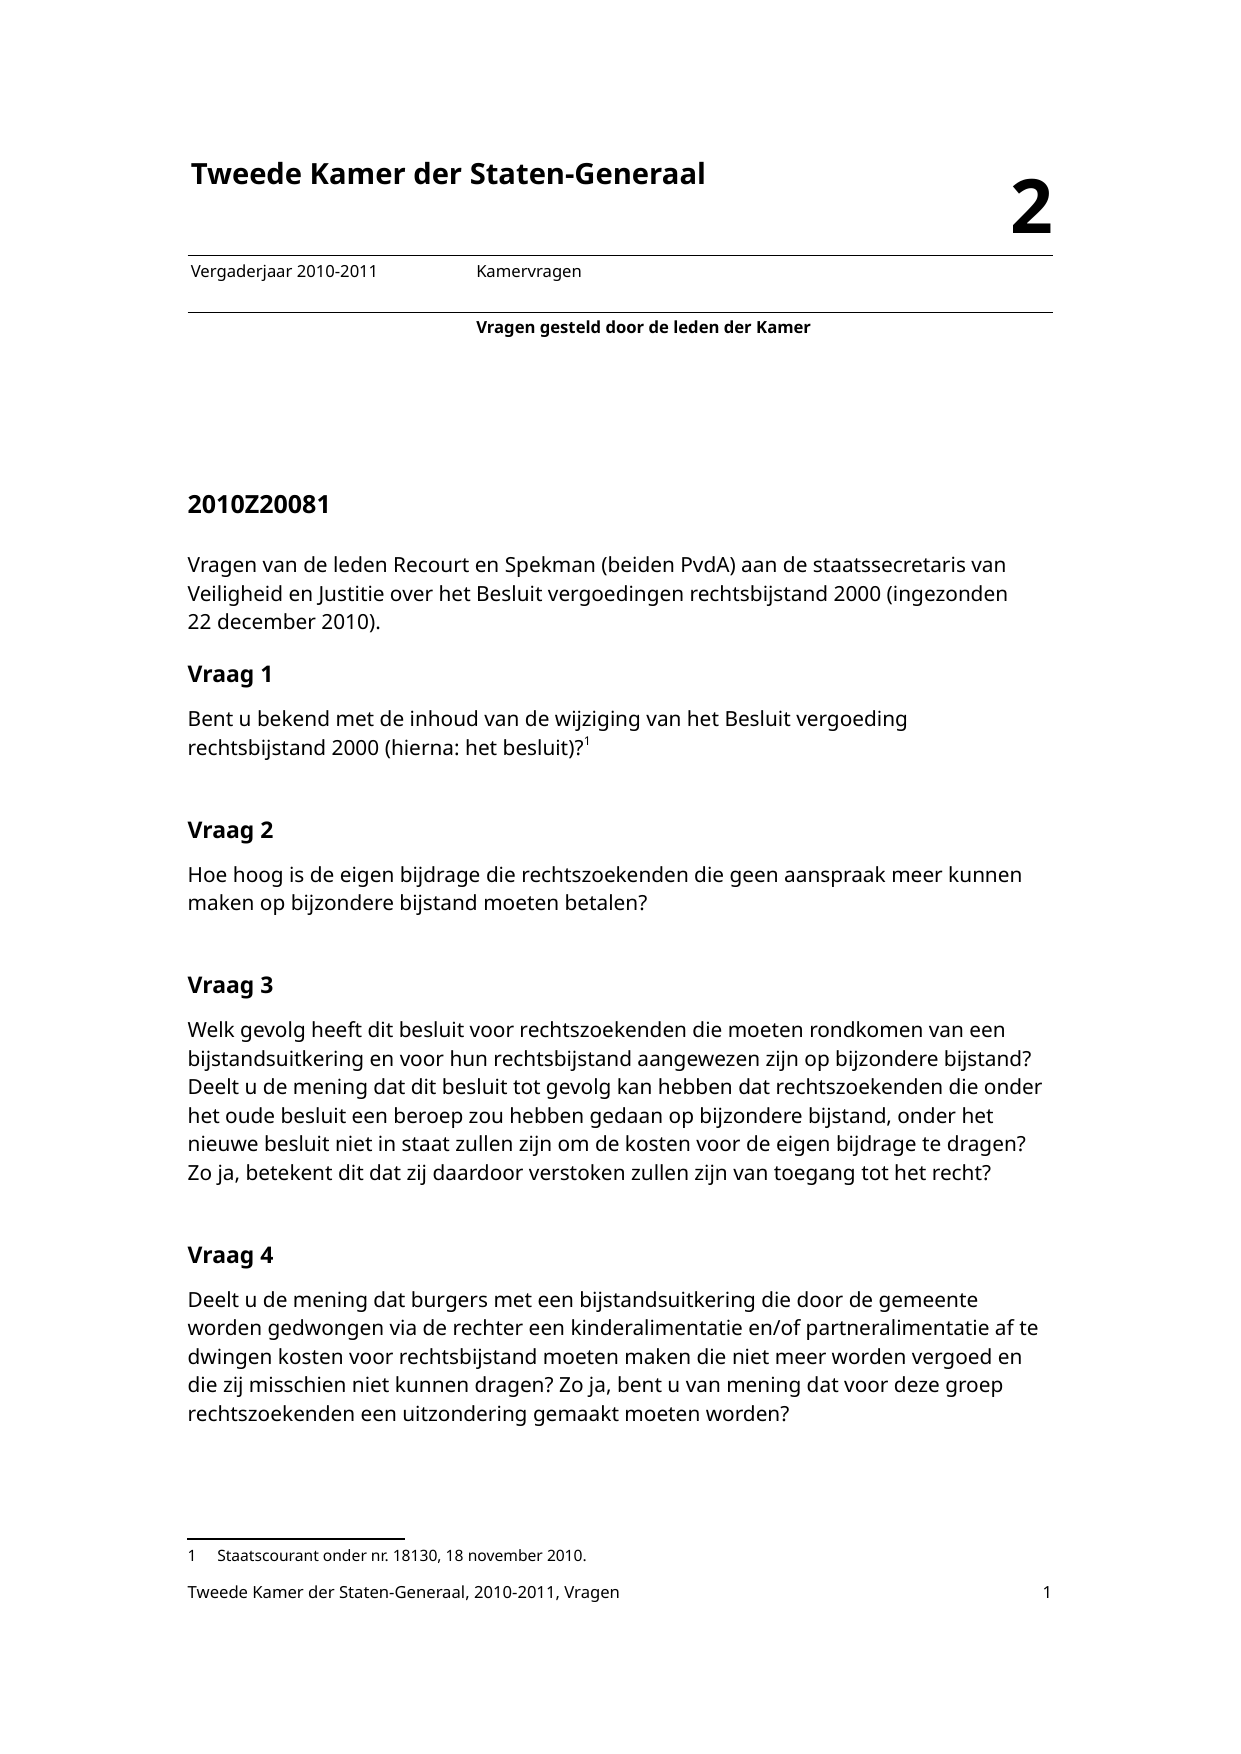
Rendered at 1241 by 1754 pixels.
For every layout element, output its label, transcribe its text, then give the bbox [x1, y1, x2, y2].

subtitle Vraag 3 [187, 969, 1053, 1001]
text Deelt u de mening dat burgers met een bijstandsuitkering die door de gemeente worden gedwongen via de rechter een kinderalimentatie en/of partneralimentatie af te dwingen kosten voor rechtsbijstand moeten maken die niet meer worden vergoed en die zij misschien niet kunnen dragen? Zo ja, bent u van mening dat voor deze groep rechtszoekenden een uitzondering gemaakt moeten worden? [187, 1285, 1053, 1427]
text 2010Z20081 [187, 487, 1053, 521]
text Hoe hoog is de eigen bijdrage die rechtszoekenden die geen aanspraak meer kunnen maken op bijzondere bijstand moeten betalen? [187, 860, 1053, 917]
text Bent u bekend met de inhoud van de wijziging van het Besluit vergoeding rechtsbijstand 2000 (hierna: het besluit)? [187, 704, 1053, 761]
table_header Tweede Kamer der Staten-Generaal [188, 150, 879, 255]
table_cell [188, 313, 473, 339]
table_header 2 [880, 150, 1053, 255]
text Vragen van de leden Recourt en Spekman (beiden PvdA) aan de staatssecretaris van Veiligheid en Justitie over het Besluit vergoedingen rechtsbijstand 2000 (ingezonden 22 december 2010). [187, 550, 1053, 636]
table_cell Kamervragen [473, 256, 1053, 312]
subtitle Vraag 4 [187, 1239, 1053, 1270]
text Staatscourant onder nr. 18130, 18 november 2010. [187, 1538, 1053, 1566]
table_cell Vergaderjaar 2010-2011 [188, 256, 473, 312]
table_cell Vragen gesteld door de leden der Kamer [473, 313, 1053, 339]
subtitle Vraag 1 [187, 658, 1053, 689]
subtitle Vraag 2 [187, 814, 1053, 845]
text Welk gevolg heeft dit besluit voor rechtszoekenden die moeten rondkomen van een bijstandsuitkering en voor hun rechtsbijstand aangewezen zijn op bijzondere bijstand? Deelt u de mening dat dit besluit tot gevolg kan hebben dat rechtszoekenden die onder het oude besluit een beroep zou hebben gedaan op bijzondere bijstand, onder het nieuwe besluit niet in staat zullen zijn om de kosten voor de eigen bijdrage te dragen? Zo ja, betekent dit dat zij daardoor verstoken zullen zijn van toegang tot het recht? [187, 1016, 1053, 1186]
